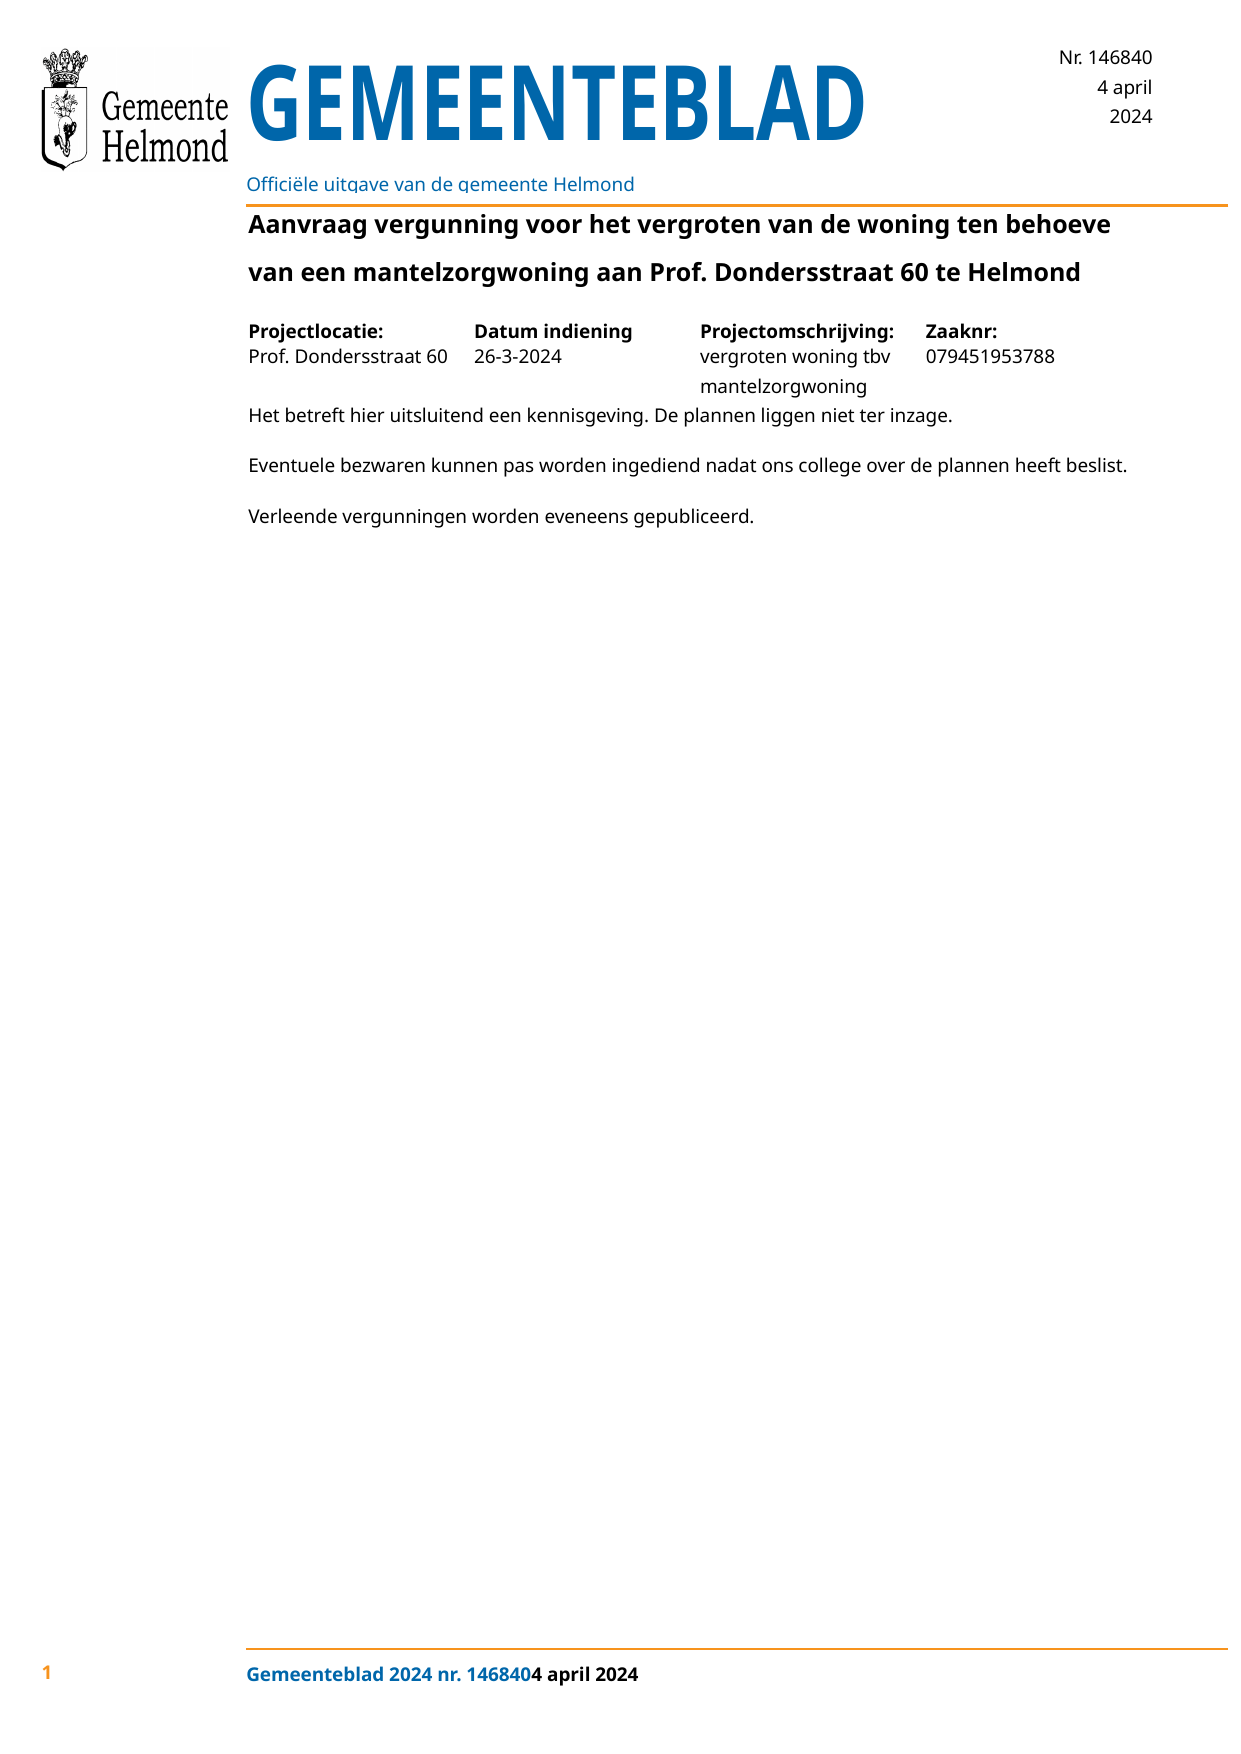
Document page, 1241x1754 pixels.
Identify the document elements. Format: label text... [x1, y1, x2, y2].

text Het betreft hier uitsluitend een kennisgeving. De plannen liggen niet ter inzage. [248, 402, 1152, 428]
text Aanvraag vergunning voor het vergroten van de woning ten behoeve van een mantelzorgwoning aan Prof. Dondersstraat 60 te Helmond [248, 207, 1152, 288]
table_header Datum indiening [474, 318, 700, 344]
text Verleende vergunningen worden eveneens gepubliceerd. [248, 503, 1152, 529]
table_cell 26-3-2024 [474, 344, 700, 399]
table_cell Prof. Dondersstraat 60 [248, 344, 474, 399]
table_cell vergroten woning tbv mantelzorgwoning [700, 344, 926, 399]
table_header Zaaknr: [926, 318, 1152, 344]
picture [41, 47, 231, 172]
text Eventuele bezwaren kunnen pas worden ingediend nadat ons college over de plannen heeft beslist. [248, 453, 1152, 478]
table_cell 079451953788 [926, 344, 1152, 399]
table_header Projectomschrijving: [700, 318, 926, 344]
table_header Projectlocatie: [248, 318, 474, 344]
